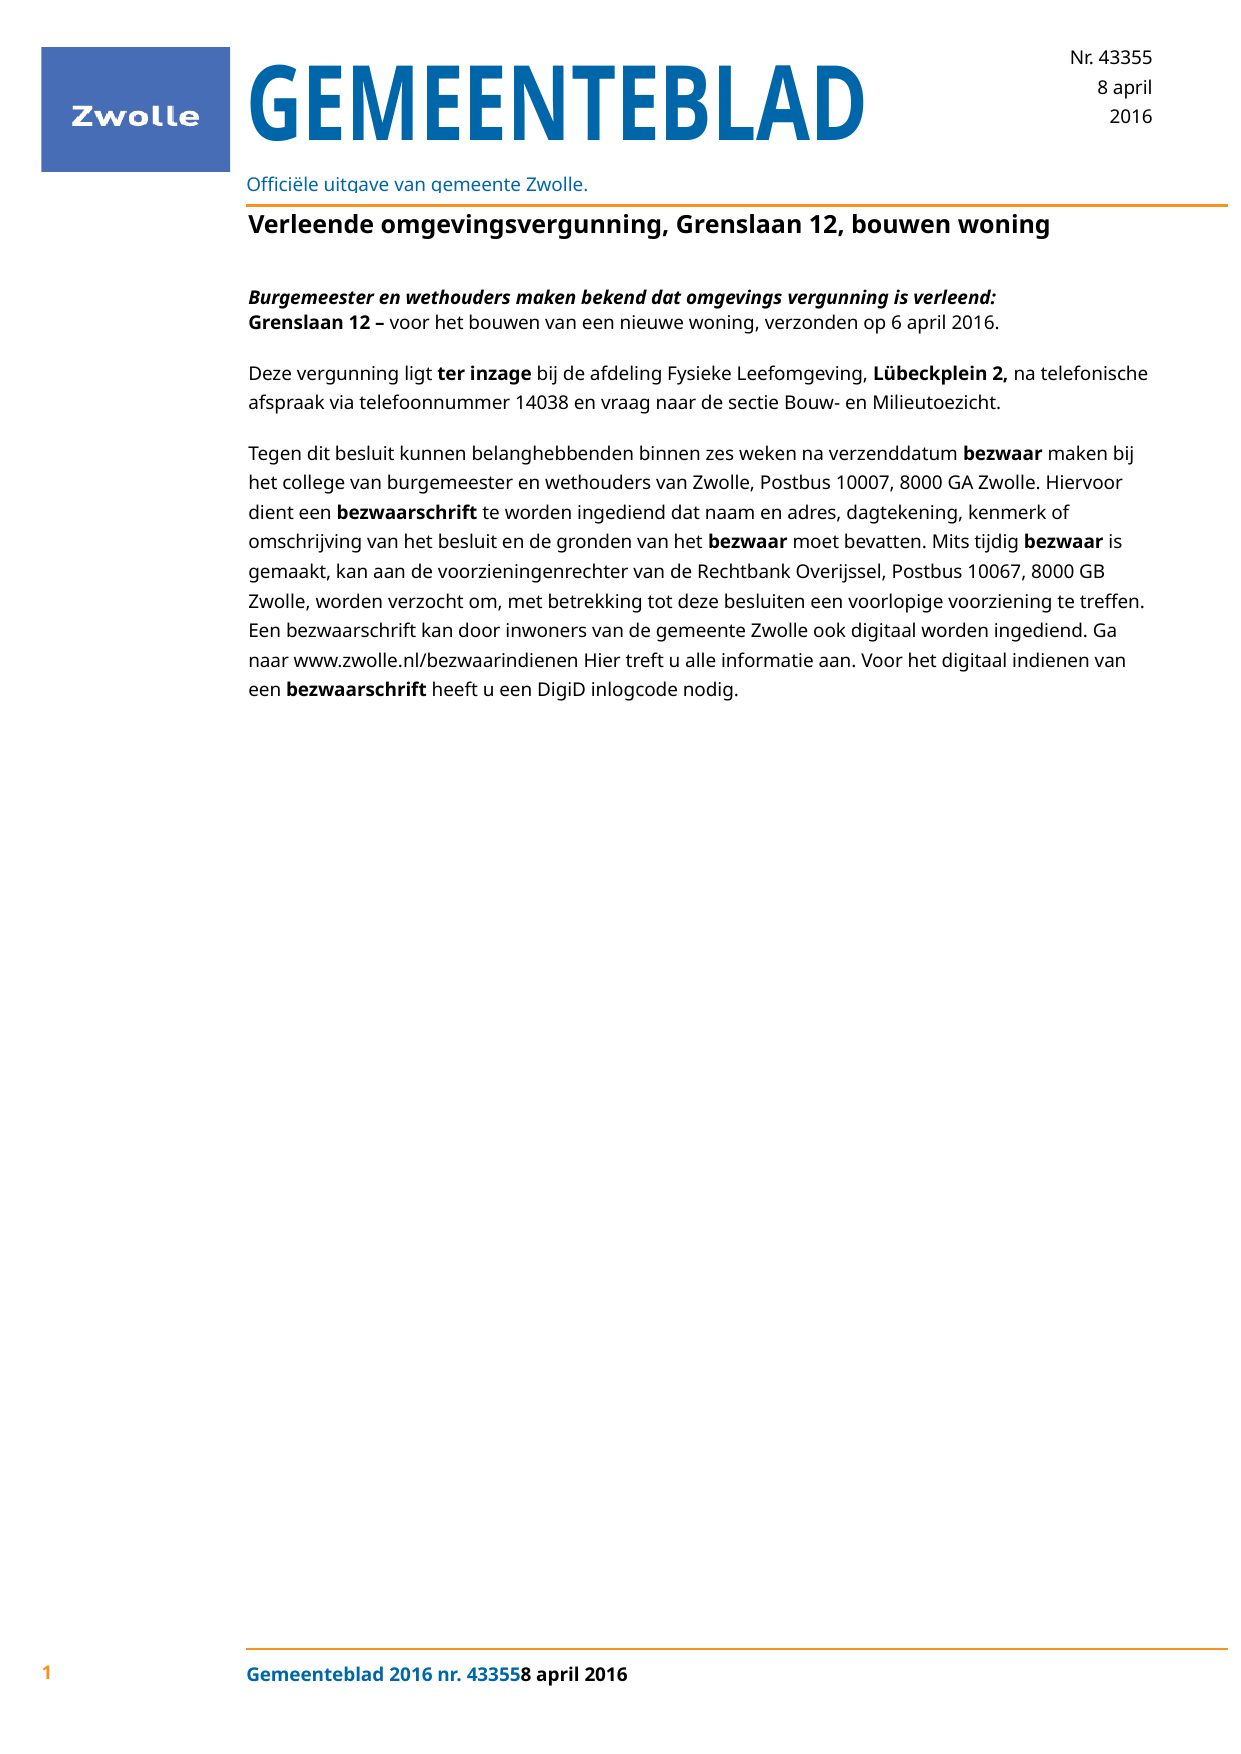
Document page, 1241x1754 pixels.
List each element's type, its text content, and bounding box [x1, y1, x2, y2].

text Burgemeester en wethouders maken bekend dat omgevings vergunning is verleend: [248, 284, 1152, 309]
picture [41, 47, 231, 172]
text Grenslaan 12 – voor het bouwen van een nieuwe woning, verzonden op 6 april 2016. [248, 309, 1152, 335]
text Tegen dit besluit kunnen belanghebbenden binnen zes weken na verzenddatum bezwaar maken bij het college van burgemeester en wethouders van Zwolle, Postbus 10007, 8000 GA Zwolle. Hiervoor dient een bezwaarschrift te worden ingediend dat naam en adres, dagtekening, kenmerk of omschrijving van het besluit en de gronden van het bezwaar moet bevatten. Mits tijdig bezwaar is gemaakt, kan aan de voorzieningenrechter van de Rechtbank Overijssel, Postbus 10067, 8000 GB Zwolle, worden verzocht om, met betrekking tot deze besluiten een voorlopige voorziening te treffen. Een bezwaarschrift kan door inwoners van de gemeente Zwolle ook digitaal worden ingediend. Ga naar www.zwolle.nl/bezwaarindienen Hier treft u alle informatie aan. Voor het digitaal indienen van een bezwaarschrift heeft u een DigiD inlogcode nodig. [248, 440, 1152, 702]
text Deze vergunning ligt ter inzage bij de afdeling Fysieke Leefomgeving, Lübeckplein 2, na telefonische afspraak via telefoonnummer 14038 en vraag naar de sectie Bouw- en Milieutoezicht. [248, 360, 1152, 415]
text Verleende omgevingsvergunning, Grenslaan 12, bouwen woning [248, 207, 1152, 241]
